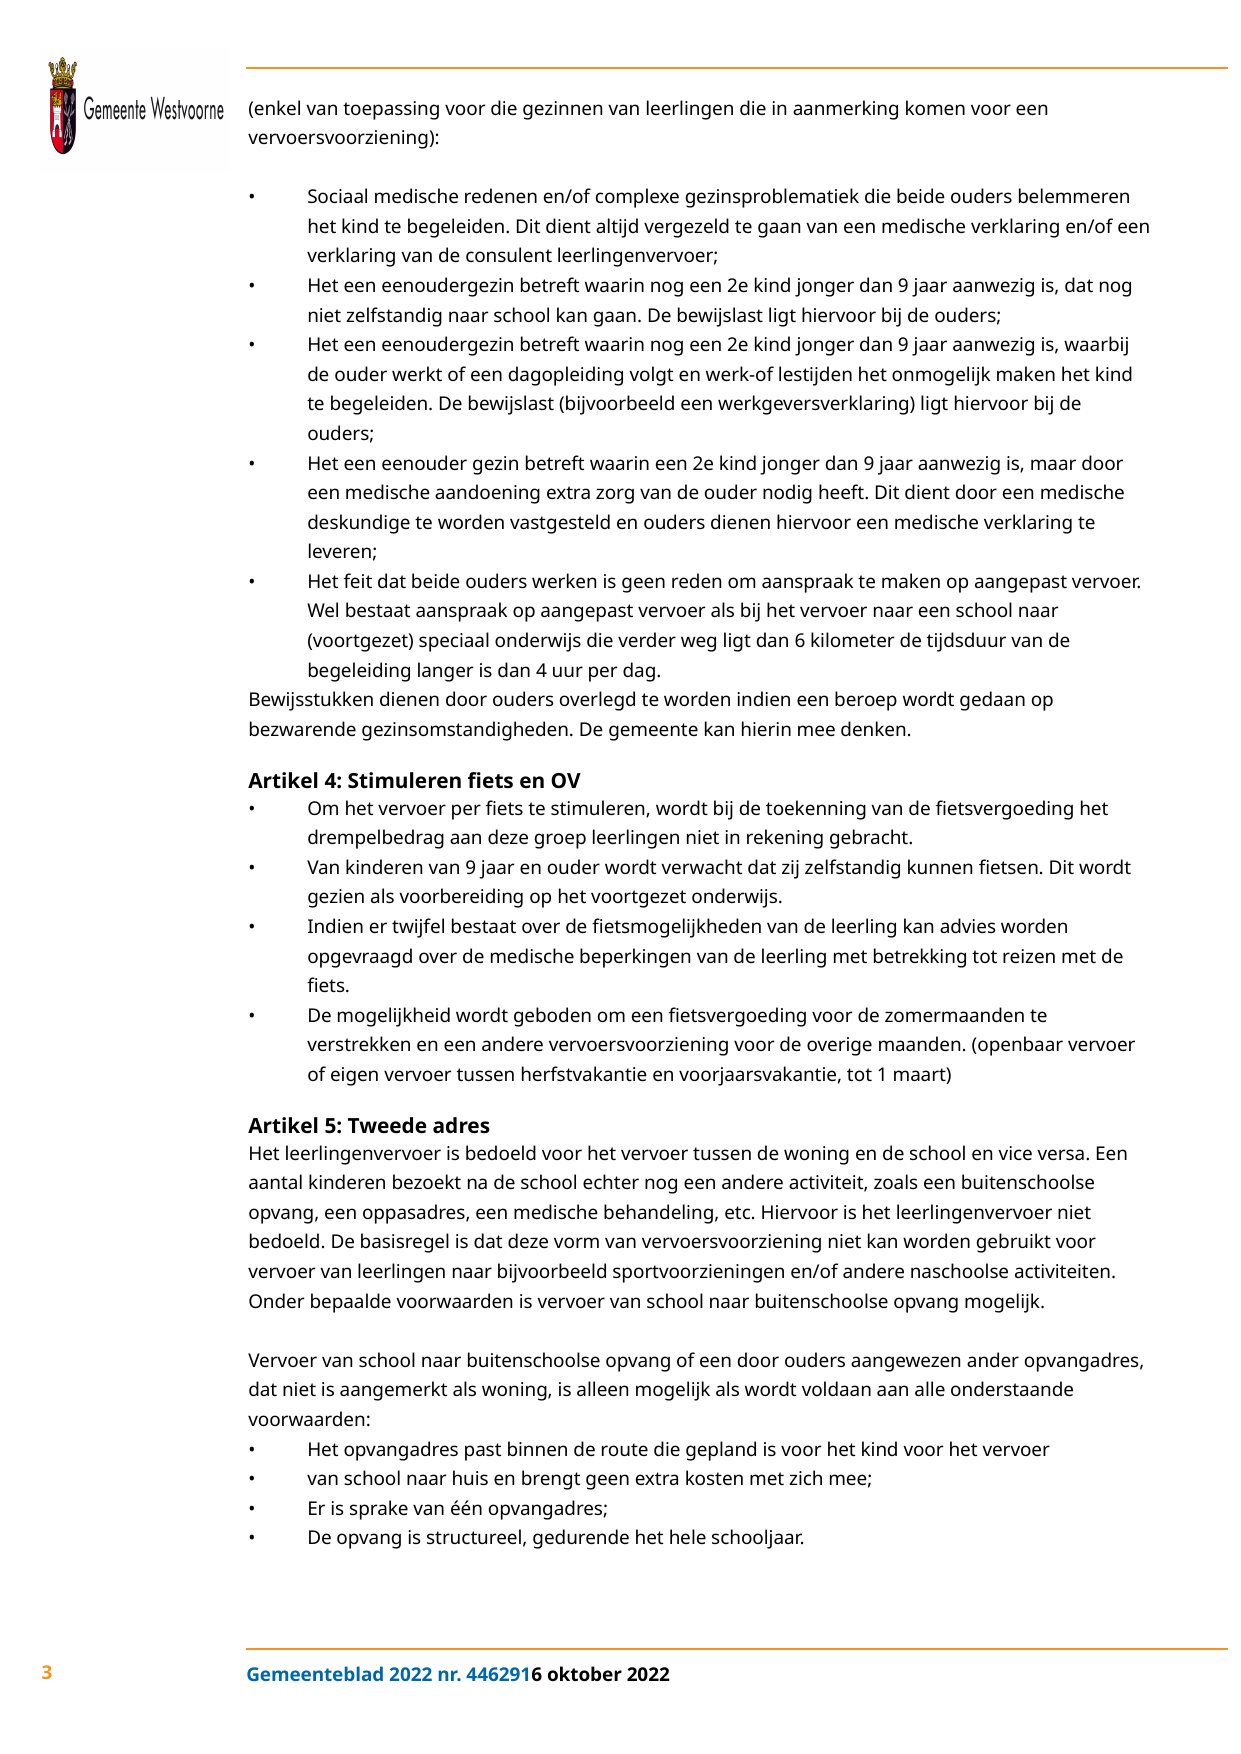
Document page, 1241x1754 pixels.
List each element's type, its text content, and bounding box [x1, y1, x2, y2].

list Er is sprake van één opvangadres; [248, 1495, 1152, 1521]
list van school naar huis en brengt geen extra kosten met zich mee; [248, 1465, 1152, 1491]
list Indien er twijfel bestaat over de fietsmogelijkheden van de leerling kan advies worden opgevraagd over de medische beperkingen van de leerling met betrekking tot reizen met de fiets. [248, 913, 1152, 998]
text Artikel 4: Stimuleren fiets en OV [248, 766, 1152, 795]
list Het een eenoudergezin betreft waarin nog een 2e kind jonger dan 9 jaar aanwezig is, waarbij de ouder werkt of een dagopleiding volgt en werk-of lestijden het onmogelijk maken het kind te begeleiden. De bewijslast (bijvoorbeeld een werkgeversverklaring) ligt hiervoor bij de ouders; [248, 331, 1152, 446]
text Bewijsstukken dienen door ouders overlegd te worden indien een beroep wordt gedaan op bezwarende gezinsomstandigheden. De gemeente kan hierin mee denken. [248, 686, 1152, 742]
picture [41, 47, 231, 172]
list Sociaal medische redenen en/of complexe gezinsproblematiek die beide ouders belemmeren het kind te begeleiden. Dit dient altijd vergezeld te gaan van een medische verklaring en/of een verklaring van de consulent leerlingenvervoer; [248, 183, 1152, 268]
list Om het vervoer per fiets te stimuleren, wordt bij de toekenning van de fietsvergoeding het drempelbedrag aan deze groep leerlingen niet in rekening gebracht. [248, 795, 1152, 850]
text Vervoer van school naar buitenschoolse opvang of een door ouders aangewezen ander opvangadres, dat niet is aangemerkt als woning, is alleen mogelijk als wordt voldaan aan alle onderstaande voorwaarden: [248, 1347, 1152, 1432]
text (enkel van toepassing voor die gezinnen van leerlingen die in aanmerking komen voor een vervoersvoorziening): [248, 95, 1152, 150]
text Artikel 5: Tweede adres [248, 1112, 1152, 1140]
list De mogelijkheid wordt geboden om een fietsvergoeding voor de zomermaanden te verstrekken en een andere vervoersvoorziening voor de overige maanden. (openbaar vervoer of eigen vervoer tussen herfstvakantie en voorjaarsvakantie, tot 1 maart) [248, 1002, 1152, 1087]
list Van kinderen van 9 jaar en ouder wordt verwacht dat zij zelfstandig kunnen fietsen. Dit wordt gezien als voorbereiding op het voortgezet onderwijs. [248, 854, 1152, 909]
text Het leerlingenvervoer is bedoeld voor het vervoer tussen de woning en de school en vice versa. Een aantal kinderen bezoekt na de school echter nog een andere activiteit, zoals een buitenschoolse opvang, een oppasadres, een medische behandeling, etc. Hiervoor is het leerlingenvervoer niet bedoeld. De basisregel is dat deze vorm van vervoersvoorziening niet kan worden gebruikt voor vervoer van leerlingen naar bijvoorbeeld sportvoorzieningen en/of andere naschoolse activiteiten. Onder bepaalde voorwaarden is vervoer van school naar buitenschoolse opvang mogelijk. [248, 1140, 1152, 1314]
list Het feit dat beide ouders werken is geen reden om aanspraak te maken op aangepast vervoer. Wel bestaat aanspraak op aangepast vervoer als bij het vervoer naar een school naar (voortgezet) speciaal onderwijs die verder weg ligt dan 6 kilometer de tijdsduur van de begeleiding langer is dan 4 uur per dag. [248, 568, 1152, 683]
list De opvang is structureel, gedurende het hele schooljaar. [248, 1524, 1152, 1550]
list Het een eenoudergezin betreft waarin nog een 2e kind jonger dan 9 jaar aanwezig is, dat nog niet zelfstandig naar school kan gaan. De bewijslast ligt hiervoor bij de ouders; [248, 272, 1152, 328]
list Het een eenouder gezin betreft waarin een 2e kind jonger dan 9 jaar aanwezig is, maar door een medische aandoening extra zorg van de ouder nodig heeft. Dit dient door een medische deskundige te worden vastgesteld en ouders dienen hiervoor een medische verklaring te leveren; [248, 450, 1152, 564]
list Het opvangadres past binnen de route die gepland is voor het kind voor het vervoer [248, 1436, 1152, 1462]
